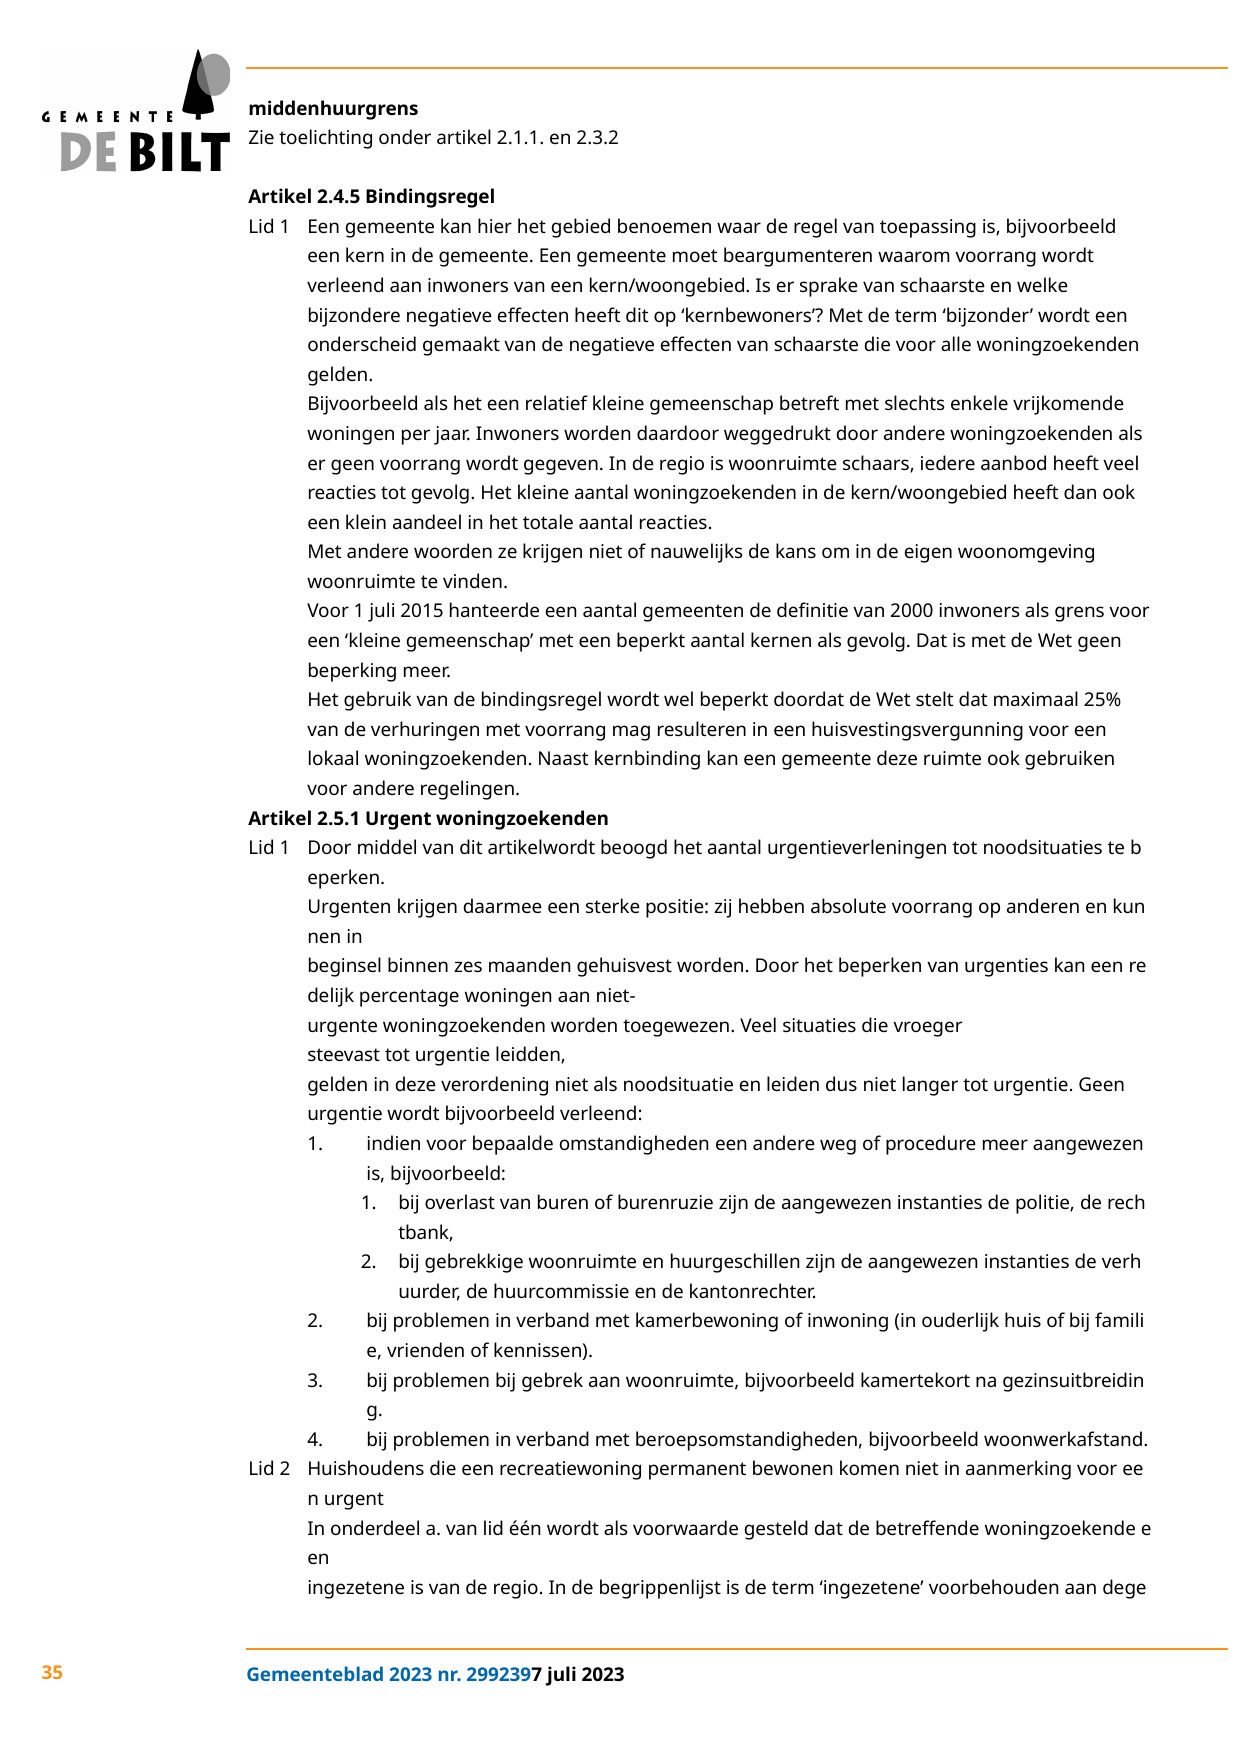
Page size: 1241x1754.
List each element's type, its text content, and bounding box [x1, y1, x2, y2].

picture [41, 47, 231, 172]
list Voor 1 juli 2015 hanteerde een aantal gemeenten de definitie van 2000 inwoners als grens voor een ‘kleine gemeenschap’ met een beperkt aantal kernen als gevolg. Dat is met de Wet geen beperking meer. [248, 598, 1152, 683]
list Huishoudens die een recreatiewoning permanent bewonen komen niet in aanmerking voor een urgent In onderdeel a. van lid één wordt als voorwaarde gesteld dat de betreffende woningzoekende een ingezetene is van de regio. In de begrippenlijst is de term ‘ingezetene’ voorbehouden aan dege [248, 1456, 1152, 1600]
text middenhuurgrens [248, 95, 1152, 121]
list Urgenten krijgen daarmee een sterke positie: zij hebben absolute voorrang op anderen en kunnen in beginsel binnen zes maanden gehuisvest worden. Door het beperken van urgenties kan een redelijk percentage woningen aan niet-urgente woningzoekenden worden toegewezen. Veel situaties die vroeger steevast tot urgentie leidden, gelden in deze verordening niet als noodsituatie en leiden dus niet langer tot urgentie. Geen urgentie wordt bijvoorbeeld verleend: [248, 893, 1152, 1126]
list Bijvoorbeeld als het een relatief kleine gemeenschap betreft met slechts enkele vrijkomende woningen per jaar. Inwoners worden daardoor weggedrukt door andere woningzoekenden als er geen voorrang wordt gegeven. In de regio is woonruimte schaars, iedere aanbod heeft veel reacties tot gevolg. Het kleine aantal woningzoekenden in de kern/woongebied heeft dan ook een klein aandeel in het totale aantal reacties. [248, 391, 1152, 535]
text Artikel 2.4.5 Bindingsregel [248, 183, 1152, 209]
text Zie toelichting onder artikel 2.1.1. en 2.3.2 [248, 124, 1152, 150]
text Artikel 2.5.1 Urgent woningzoekenden [248, 805, 1152, 831]
list bij overlast van buren of burenruzie zijn de aangewezen instanties de politie, de rechtbank, [361, 1189, 1152, 1245]
list bij gebrekkige woonruimte en huurgeschillen zijn de aangewezen instanties de verhuurder, de huurcommissie en de kantonrechter. [361, 1248, 1152, 1304]
list bij problemen in verband met beroepsomstandigheden, bijvoorbeeld woonwerkafstand. [307, 1426, 1152, 1452]
list Door middel van dit artikelwordt beoogd het aantal urgentieverleningen tot noodsituaties te beperken. [248, 834, 1152, 890]
list Het gebruik van de bindingsregel wordt wel beperkt doordat de Wet stelt dat maximaal 25% van de verhuringen met voorrang mag resulteren in een huisvestingsvergunning voor een lokaal woningzoekenden. Naast kernbinding kan een gemeente deze ruimte ook gebruiken voor andere regelingen. [248, 686, 1152, 801]
list bij problemen in verband met kamerbewoning of inwoning (in ouderlijk huis of bij familie, vrienden of kennissen). [307, 1308, 1152, 1363]
list bij problemen bij gebrek aan woonruimte, bijvoorbeeld kamertekort na gezinsuitbreiding. [307, 1367, 1152, 1422]
list indien voor bepaalde omstandigheden een andere weg of procedure meer aangewezen is, bijvoorbeeld: [307, 1130, 1152, 1186]
list Met andere woorden ze krijgen niet of nauwelijks de kans om in de eigen woonomgeving woonruimte te vinden. [248, 538, 1152, 594]
list Een gemeente kan hier het gebied benoemen waar de regel van toepassing is, bijvoorbeeld een kern in de gemeente. Een gemeente moet beargumenteren waarom voorrang wordt verleend aan inwoners van een kern/woongebied. Is er sprake van schaarste en welke bijzondere negatieve effecten heeft dit op ‘kernbewoners’? Met de term ‘bijzonder’ wordt een onderscheid gemaakt van de negatieve effecten van schaarste die voor alle woningzoekenden gelden. [248, 213, 1152, 387]
